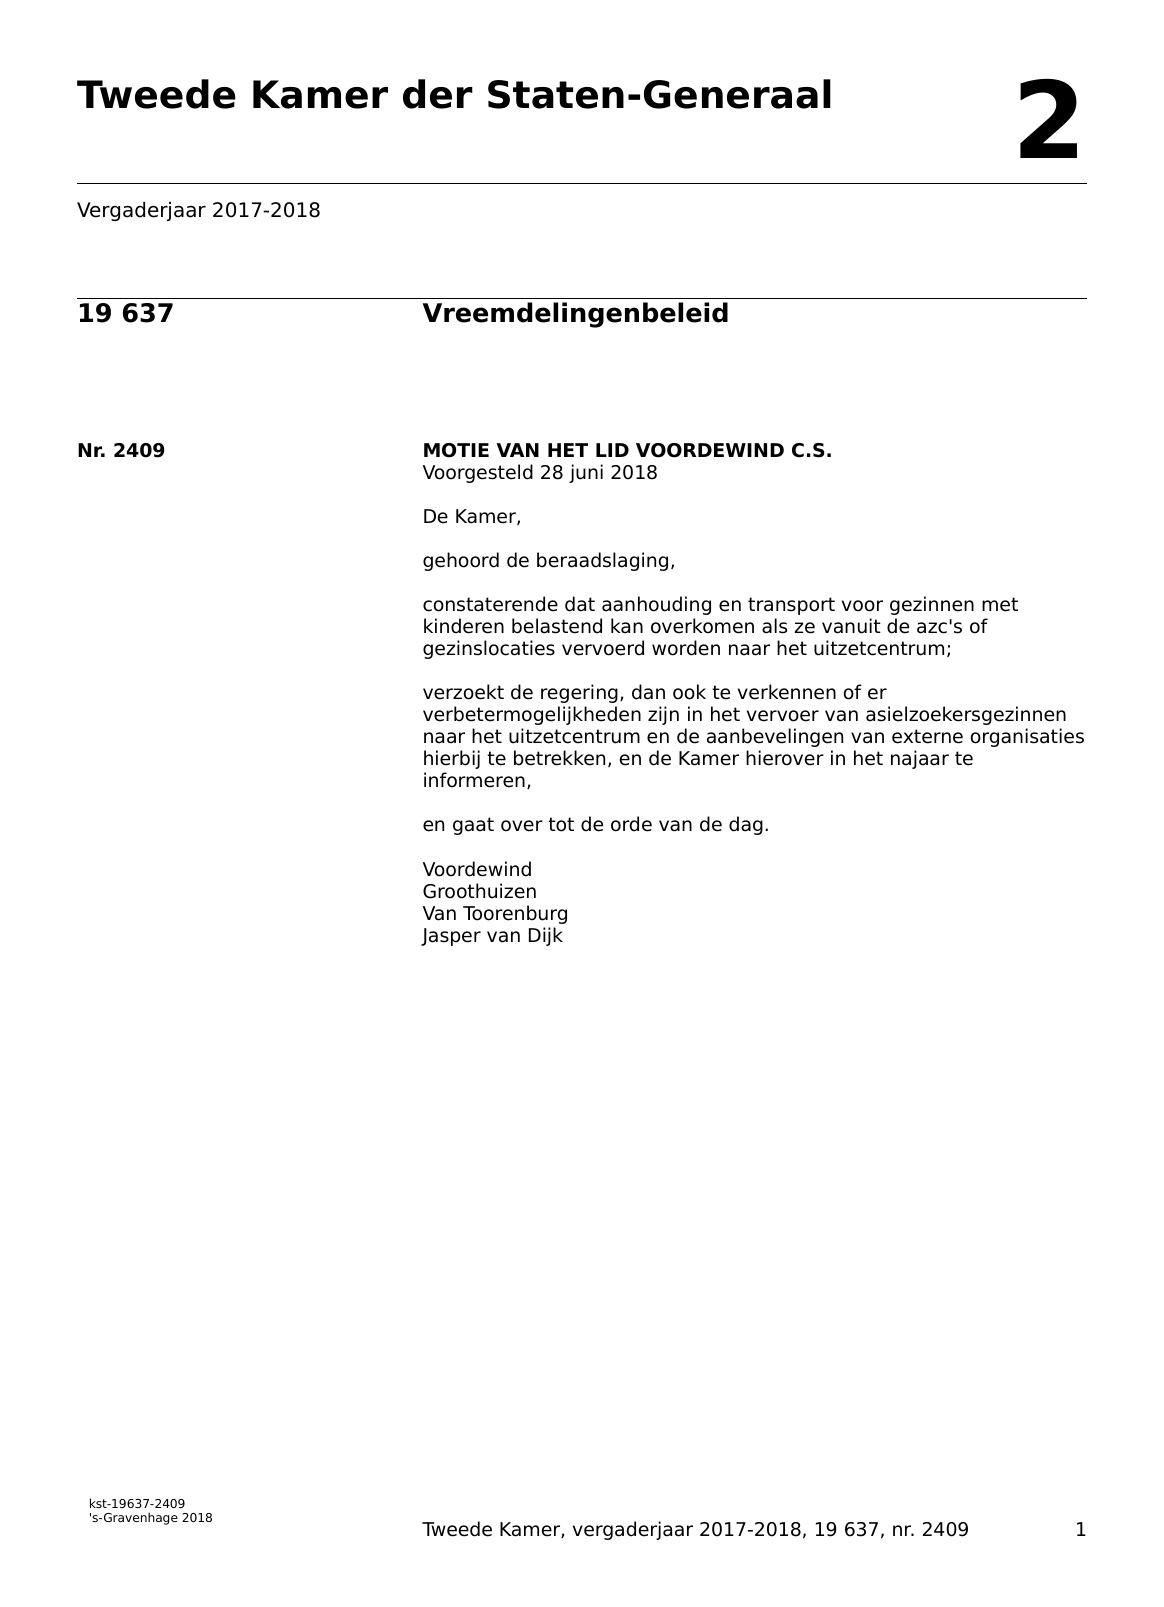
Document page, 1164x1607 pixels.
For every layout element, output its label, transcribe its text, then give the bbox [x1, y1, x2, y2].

subtitle 19 637 Vreemdelingenbeleid [77, 299, 1087, 329]
text Voordewind [422, 858, 1087, 881]
text Groothuizen [422, 881, 1087, 902]
text kst-19637-2409 [88, 1497, 323, 1511]
table_header 2 [886, 59, 1087, 183]
text De Kamer, [422, 506, 1087, 528]
table_header Tweede Kamer der Staten-Generaal [77, 59, 886, 183]
text constaterende dat aanhouding en transport voor gezinnen met kinderen belastend kan overkomen als ze vanuit de azc's of gezinslocaties vervoerd worden naar het uitzetcentrum; [422, 594, 1087, 660]
text Van Toorenburg [422, 902, 1087, 924]
text Jasper van Dijk [422, 924, 1087, 946]
text verzoekt de regering, dan ook te verkennen of er verbetermogelijkheden zijn in het vervoer van asielzoekersgezinnen naar het uitzetcentrum en de aanbevelingen van externe organisaties hierbij te betrekken, en de Kamer hierover in het najaar te informeren, [422, 682, 1087, 792]
table_cell Vergaderjaar 2017-2018 [77, 184, 1087, 298]
text en gaat over tot de orde van de dag. [422, 814, 1087, 836]
text 's-Gravenhage 2018 [88, 1511, 323, 1525]
text gehoord de beraadslaging, [422, 550, 1087, 572]
subtitle Nr. 2409 MOTIE VAN HET LID VOORDEWIND C.S. [77, 440, 1087, 462]
text Voorgesteld 28 juni 2018 [422, 462, 1087, 484]
